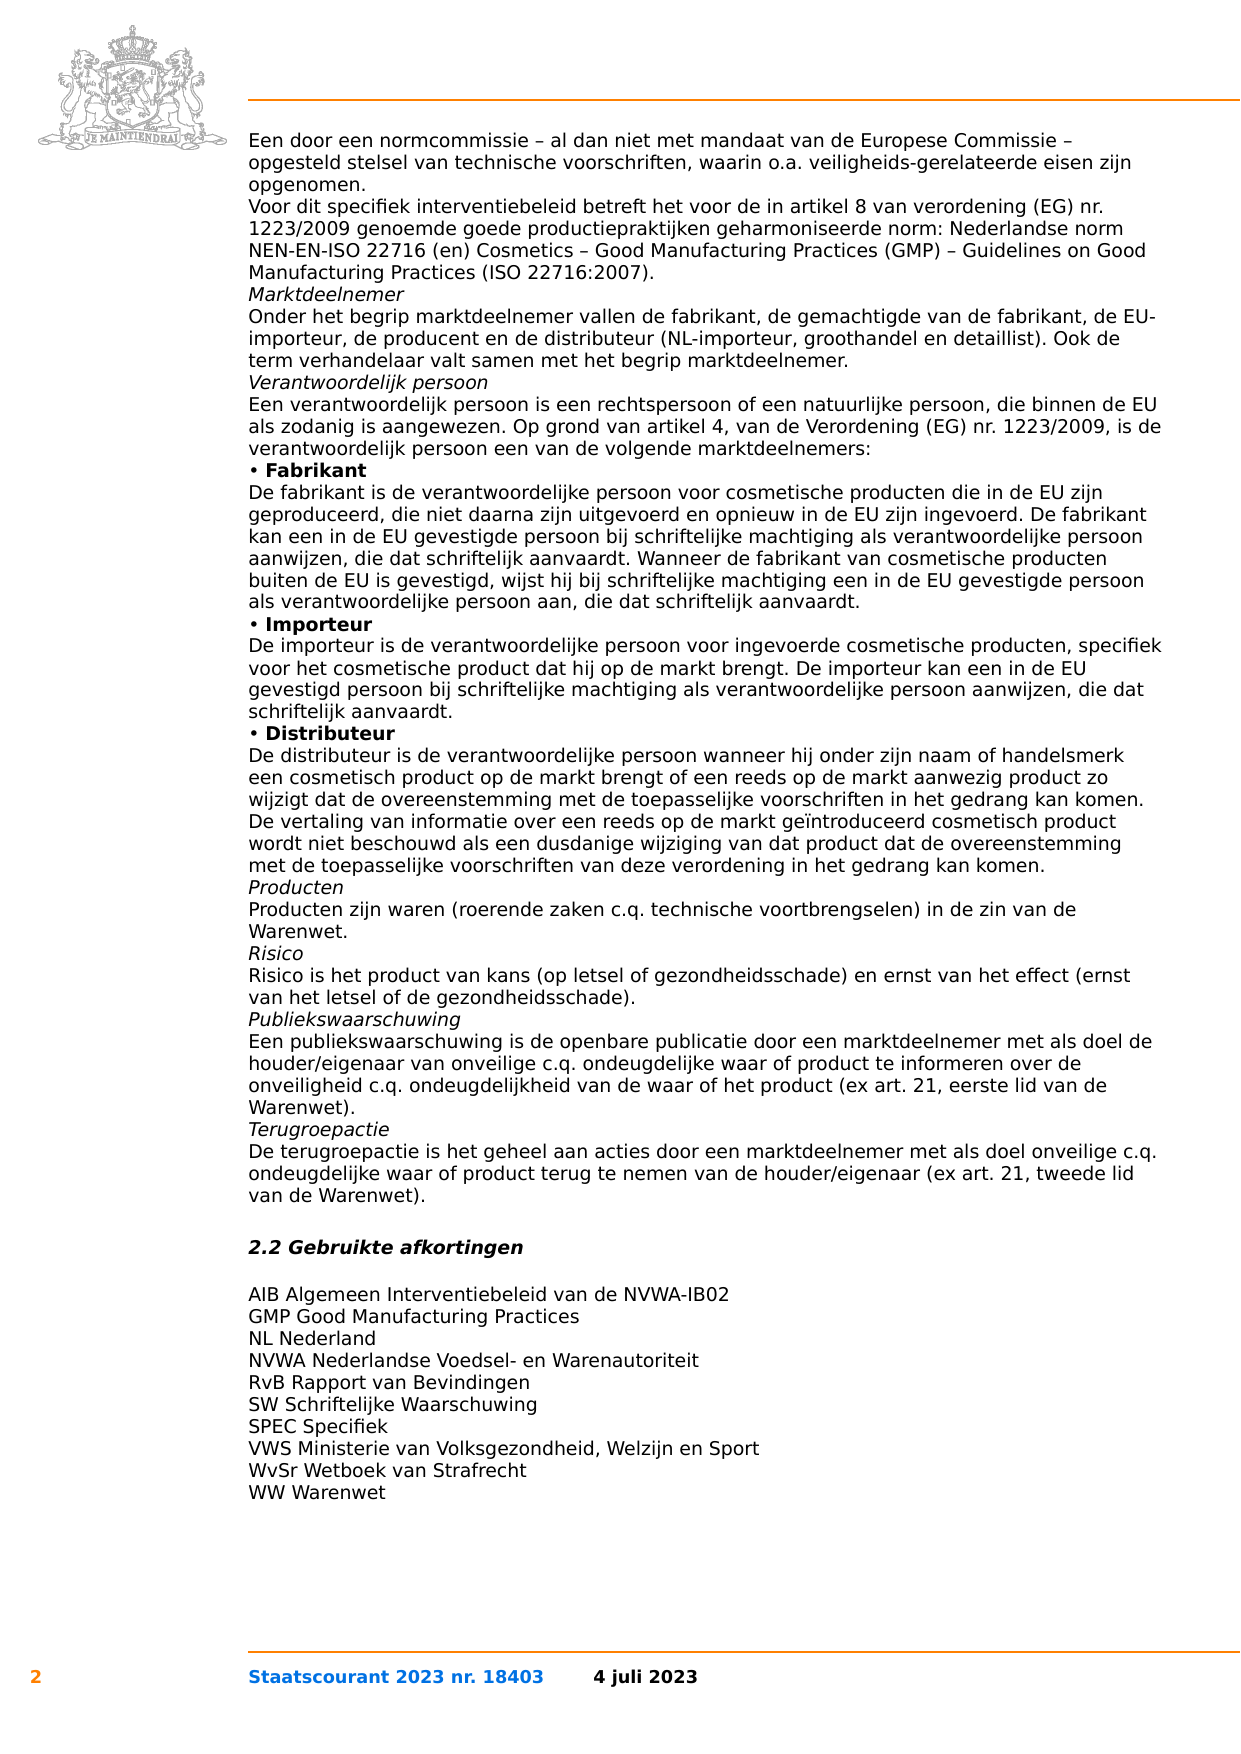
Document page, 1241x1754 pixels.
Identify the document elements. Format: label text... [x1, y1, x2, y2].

text Een verantwoordelijk persoon is een rechtspersoon of een natuurlijke persoon, die binnen de EU als zodanig is aangewezen. Op grond van artikel 4, van de Verordening (EG) nr. 1223/2009, is de verantwoordelijk persoon een van de volgende marktdeelnemers: [248, 394, 1163, 459]
picture [38, 25, 227, 150]
text Publiekswaarschuwing [248, 1009, 1163, 1031]
text WW Warenwet [248, 1482, 1163, 1504]
text De importeur is de verantwoordelijke persoon voor ingevoerde cosmetische producten, specifiek voor het cosmetische product dat hij op de markt brengt. De importeur kan een in de EU gevestigd persoon bij schriftelijke machtiging als verantwoordelijke persoon aanwijzen, die dat schriftelijk aanvaardt. [248, 635, 1163, 723]
text Risico [248, 943, 1163, 965]
text De distributeur is de verantwoordelijke persoon wanneer hij onder zijn naam of handelsmerk een cosmetisch product op de markt brengt of een reeds op de markt aanwezig product zo wijzigt dat de overeenstemming met de toepasselijke voorschriften in het gedrang kan komen. De vertaling van informatie over een reeds op de markt geïntroduceerd cosmetisch product wordt niet beschouwd als een dusdanige wijziging van dat product dat de overeenstemming met de toepasselijke voorschriften van deze verordening in het gedrang kan komen. [248, 745, 1163, 877]
text VWS Ministerie van Volksgezondheid, Welzijn en Sport [248, 1438, 1163, 1460]
text • Fabrikant [248, 459, 1163, 482]
text Voor dit specifiek interventiebeleid betreft het voor de in artikel 8 van verordening (EG) nr. 1223/2009 genoemde goede productiepraktijken geharmoniseerde norm: Nederlandse norm NEN-EN-ISO 22716 (en) Cosmetics – Good Manufacturing Practices (GMP) – Guidelines on Good Manufacturing Practices (ISO 22716:2007). [248, 196, 1163, 284]
text Onder het begrip marktdeelnemer vallen de fabrikant, de gemachtigde van de fabrikant, de EU-importeur, de producent en de distributeur (NL-importeur, groothandel en detaillist). Ook de term verhandelaar valt samen met het begrip marktdeelnemer. [248, 306, 1163, 372]
text Risico is het product van kans (op letsel of gezondheidsschade) en ernst van het effect (ernst van het letsel of de gezondheidsschade). [248, 965, 1163, 1009]
text Terugroepactie [248, 1119, 1163, 1141]
text De fabrikant is de verantwoordelijke persoon voor cosmetische producten die in de EU zijn geproduceerd, die niet daarna zijn uitgevoerd en opnieuw in de EU zijn ingevoerd. De fabrikant kan een in de EU gevestigde persoon bij schriftelijke machtiging als verantwoordelijke persoon aanwijzen, die dat schriftelijk aanvaardt. Wanneer de fabrikant van cosmetische producten buiten de EU is gevestigd, wijst hij bij schriftelijke machtiging een in de EU gevestigde persoon als verantwoordelijke persoon aan, die dat schriftelijk aanvaardt. [248, 482, 1163, 613]
text • Distributeur [248, 723, 1163, 745]
text Producten [248, 877, 1163, 899]
text De terugroepactie is het geheel aan acties door een marktdeelnemer met als doel onveilige c.q. ondeugdelijke waar of product terug te nemen van de houder/eigenaar (ex art. 21, tweede lid van de Warenwet). [248, 1141, 1163, 1207]
text NVWA Nederlandse Voedsel- en Warenautoriteit [248, 1350, 1163, 1372]
subtitle 2.2 Gebruikte afkortingen [248, 1237, 1163, 1259]
text SPEC Specifiek [248, 1416, 1163, 1438]
text Verantwoordelijk persoon [248, 372, 1163, 394]
text RvB Rapport van Bevindingen [248, 1372, 1163, 1394]
text Een door een normcommissie – al dan niet met mandaat van de Europese Commissie – opgesteld stelsel van technische voorschriften, waarin o.a. veiligheids-gerelateerde eisen zijn opgenomen. [248, 130, 1163, 196]
text AIB Algemeen Interventiebeleid van de NVWA-IB02 [248, 1284, 1163, 1306]
text NL Nederland [248, 1328, 1163, 1350]
text GMP Good Manufacturing Practices [248, 1306, 1163, 1328]
text Een publiekswaarschuwing is de openbare publicatie door een marktdeelnemer met als doel de houder/eigenaar van onveilige c.q. ondeugdelijke waar of product te informeren over de onveiligheid c.q. ondeugdelijkheid van de waar of het product (ex art. 21, eerste lid van de Warenwet). [248, 1031, 1163, 1119]
text Producten zijn waren (roerende zaken c.q. technische voortbrengselen) in de zin van de Warenwet. [248, 899, 1163, 943]
text WvSr Wetboek van Strafrecht [248, 1460, 1163, 1482]
text • Importeur [248, 613, 1163, 635]
text Marktdeelnemer [248, 284, 1163, 306]
text SW Schriftelijke Waarschuwing [248, 1394, 1163, 1416]
